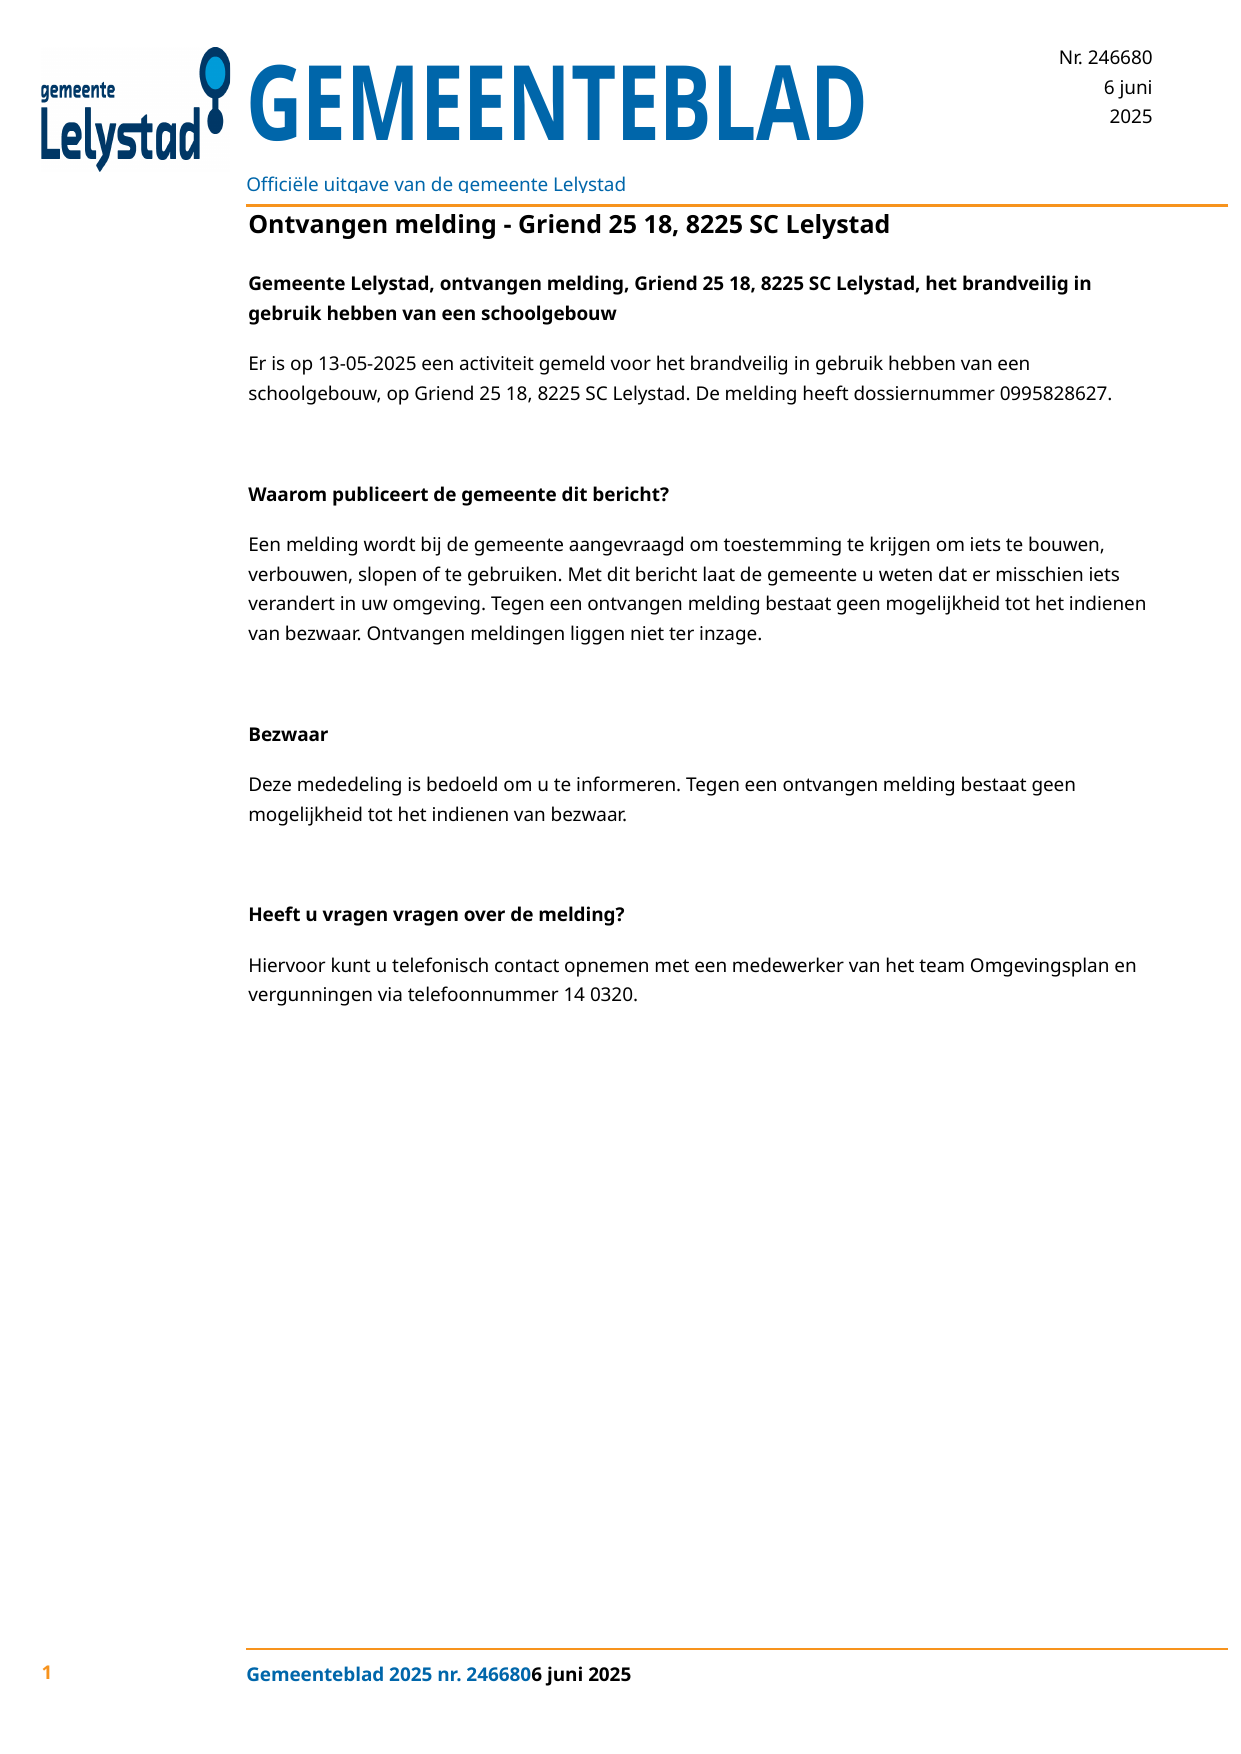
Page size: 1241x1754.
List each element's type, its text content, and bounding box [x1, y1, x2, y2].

text Een melding wordt bij de gemeente aangevraagd om toestemming te krijgen om iets te bouwen, verbouwen, slopen of te gebruiken. Met dit bericht laat de gemeente u weten dat er misschien iets verandert in uw omgeving. Tegen een ontvangen melding bestaat geen mogelijkheid tot het indienen van bezwaar. Ontvangen meldingen liggen niet ter inzage. [248, 531, 1152, 646]
text Hiervoor kunt u telefonisch contact opnemen met een medewerker van het team Omgevingsplan en vergunningen via telefoonnummer 14 0320. [248, 952, 1152, 1007]
picture [41, 47, 231, 172]
text Waarom publiceert de gemeente dit bericht? [248, 481, 1152, 506]
text Bezwaar [248, 721, 1152, 746]
text Ontvangen melding - Griend 25 18, 8225 SC Lelystad [248, 207, 1152, 241]
text Heeft u vragen vragen over de melding? [248, 902, 1152, 927]
text Er is op 13-05-2025 een activiteit gemeld voor het brandveilig in gebruik hebben van een schoolgebouw, op Griend 25 18, 8225 SC Lelystad. De melding heeft dossiernummer 0995828627. [248, 350, 1152, 406]
text Gemeente Lelystad, ontvangen melding, Griend 25 18, 8225 SC Lelystad, het brandveilig in gebruik hebben van een schoolgebouw [248, 270, 1152, 326]
text Deze mededeling is bedoeld om u te informeren. Tegen een ontvangen melding bestaat geen mogelijkheid tot het indienen van bezwaar. [248, 771, 1152, 826]
